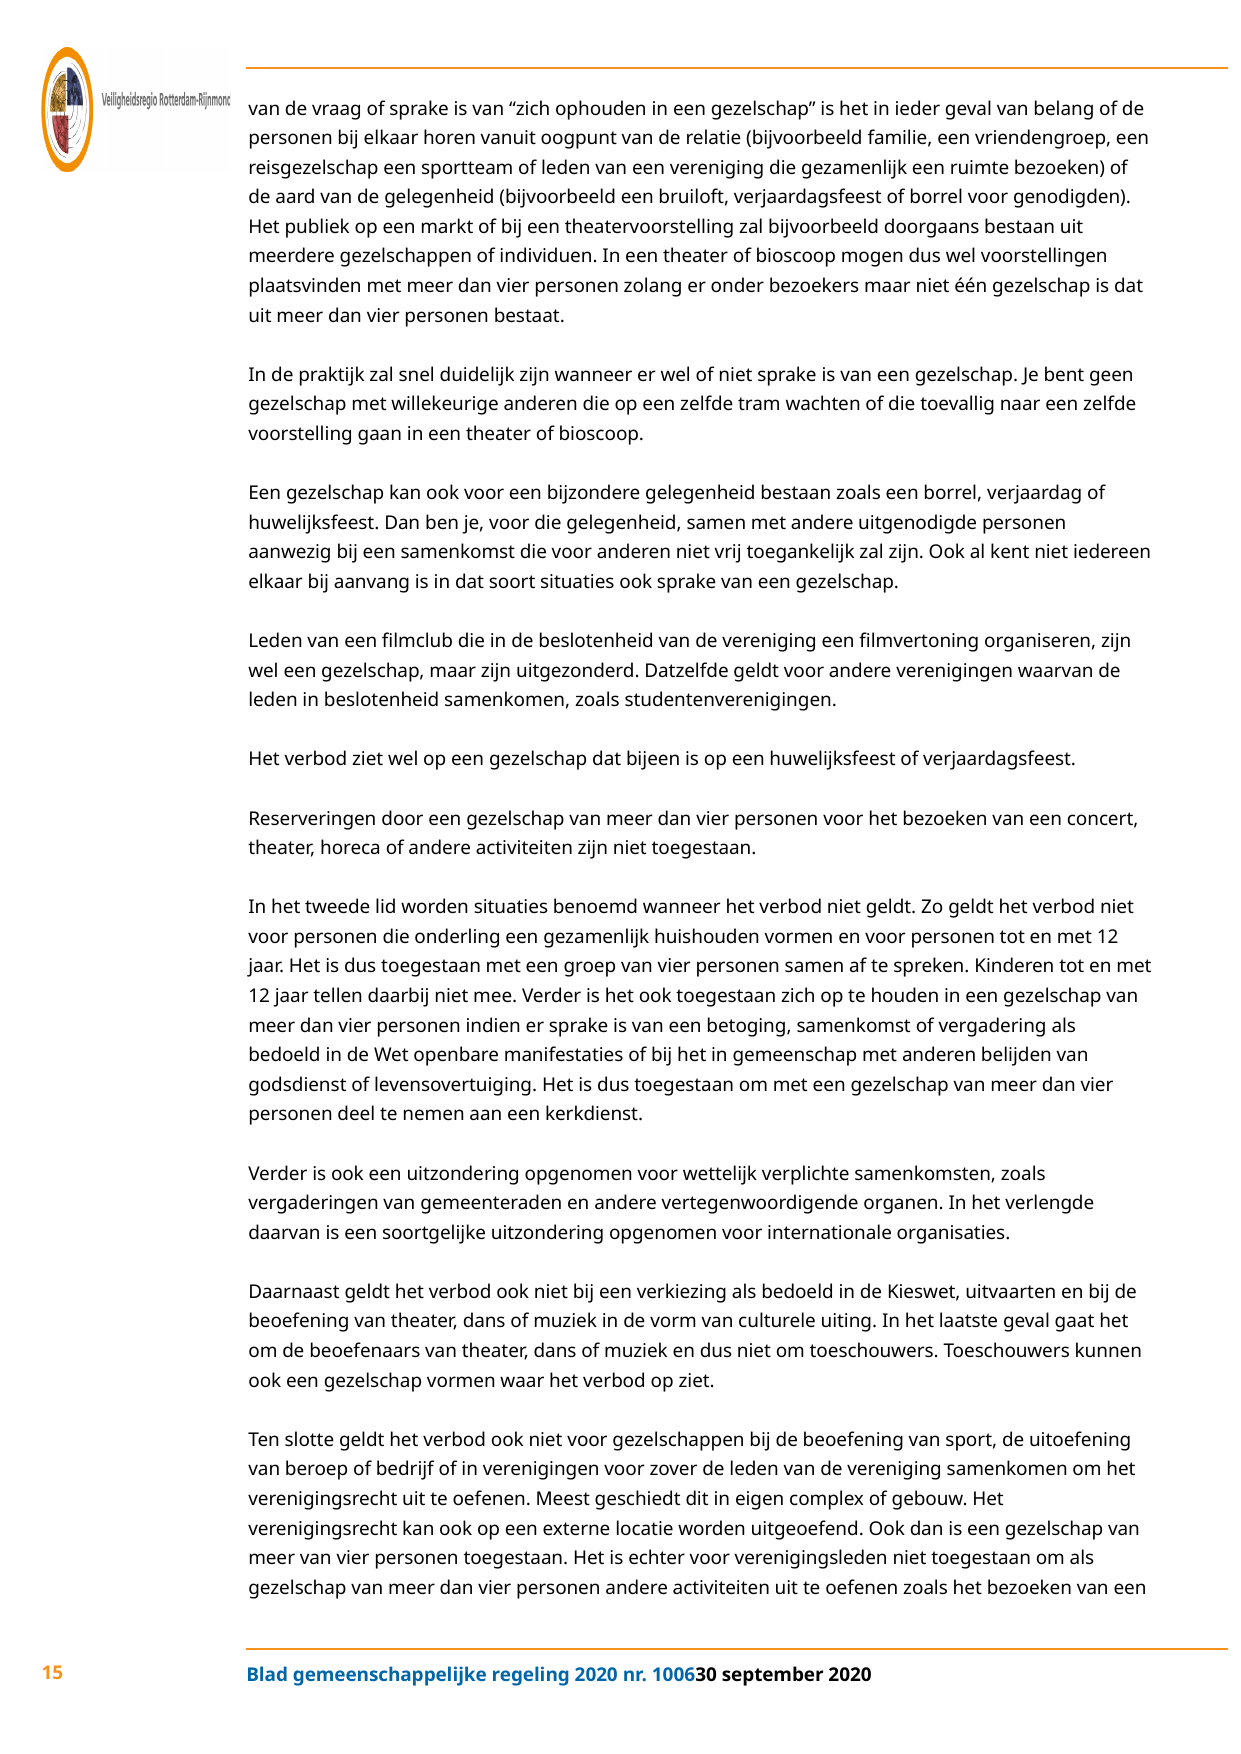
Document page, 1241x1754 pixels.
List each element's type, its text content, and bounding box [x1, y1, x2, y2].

text Daarnaast geldt het verbod ook niet bij een verkiezing als bedoeld in de Kieswet, uitvaarten en bij de beoefening van theater, dans of muziek in de vorm van culturele uiting. In het laatste geval gaat het om de beoefenaars van theater, dans of muziek en dus niet om toeschouwers. Toeschouwers kunnen ook een gezelschap vormen waar het verbod op ziet. [248, 1278, 1152, 1393]
text Leden van een filmclub die in de beslotenheid van de vereniging een filmvertoning organiseren, zijn wel een gezelschap, maar zijn uitgezonderd. Datzelfde geldt voor andere verenigingen waarvan de leden in beslotenheid samenkomen, zoals studentenverenigingen. [248, 627, 1152, 712]
text Het verbod ziet wel op een gezelschap dat bijeen is op een huwelijksfeest of verjaardagsfeest. [248, 746, 1152, 771]
text van de vraag of sprake is van “zich ophouden in een gezelschap” is het in ieder geval van belang of de personen bij elkaar horen vanuit oogpunt van de relatie (bijvoorbeeld familie, een vriendengroep, een reisgezelschap een sportteam of leden van een vereniging die gezamenlijk een ruimte bezoeken) of de aard van de gelegenheid (bijvoorbeeld een bruiloft, verjaardagsfeest of borrel voor genodigden). Het publiek op een markt of bij een theatervoorstelling zal bijvoorbeeld doorgaans bestaan uit meerdere gezelschappen of individuen. In een theater of bioscoop mogen dus wel voorstellingen plaatsvinden met meer dan vier personen zolang er onder bezoekers maar niet één gezelschap is dat uit meer dan vier personen bestaat. [248, 95, 1152, 328]
text Verder is ook een uitzondering opgenomen voor wettelijk verplichte samenkomsten, zoals vergaderingen van gemeenteraden en andere vertegenwoordigende organen. In het verlengde daarvan is een soortgelijke uitzondering opgenomen voor internationale organisaties. [248, 1160, 1152, 1245]
text Reserveringen door een gezelschap van meer dan vier personen voor het bezoeken van een concert, theater, horeca of andere activiteiten zijn niet toegestaan. [248, 805, 1152, 860]
text In het tweede lid worden situaties benoemd wanneer het verbod niet geldt. Zo geldt het verbod niet voor personen die onderling een gezamenlijk huishouden vormen en voor personen tot en met 12 jaar. Het is dus toegestaan met een groep van vier personen samen af te spreken. Kinderen tot en met 12 jaar tellen daarbij niet mee. Verder is het ook toegestaan zich op te houden in een gezelschap van meer dan vier personen indien er sprake is van een betoging, samenkomst of vergadering als bedoeld in de Wet openbare manifestaties of bij het in gemeenschap met anderen belijden van godsdienst of levensovertuiging. Het is dus toegestaan om met een gezelschap van meer dan vier personen deel te nemen aan een kerkdienst. [248, 893, 1152, 1126]
text Een gezelschap kan ook voor een bijzondere gelegenheid bestaan zoals een borrel, verjaardag of huwelijksfeest. Dan ben je, voor die gelegenheid, samen met andere uitgenodigde personen aanwezig bij een samenkomst die voor anderen niet vrij toegankelijk zal zijn. Ook al kent niet iedereen elkaar bij aanvang is in dat soort situaties ook sprake van een gezelschap. [248, 479, 1152, 594]
picture [41, 47, 231, 172]
text In de praktijk zal snel duidelijk zijn wanneer er wel of niet sprake is van een gezelschap. Je bent geen gezelschap met willekeurige anderen die op een zelfde tram wachten of die toevallig naar een zelfde voorstelling gaan in een theater of bioscoop. [248, 361, 1152, 446]
text Ten slotte geldt het verbod ook niet voor gezelschappen bij de beoefening van sport, de uitoefening van beroep of bedrijf of in verenigingen voor zover de leden van de vereniging samenkomen om het verenigingsrecht uit te oefenen. Meest geschiedt dit in eigen complex of gebouw. Het verenigingsrecht kan ook op een externe locatie worden uitgeoefend. Ook dan is een gezelschap van meer van vier personen toegestaan. Het is echter voor verenigingsleden niet toegestaan om als gezelschap van meer dan vier personen andere activiteiten uit te oefenen zoals het bezoeken van een [248, 1426, 1152, 1600]
